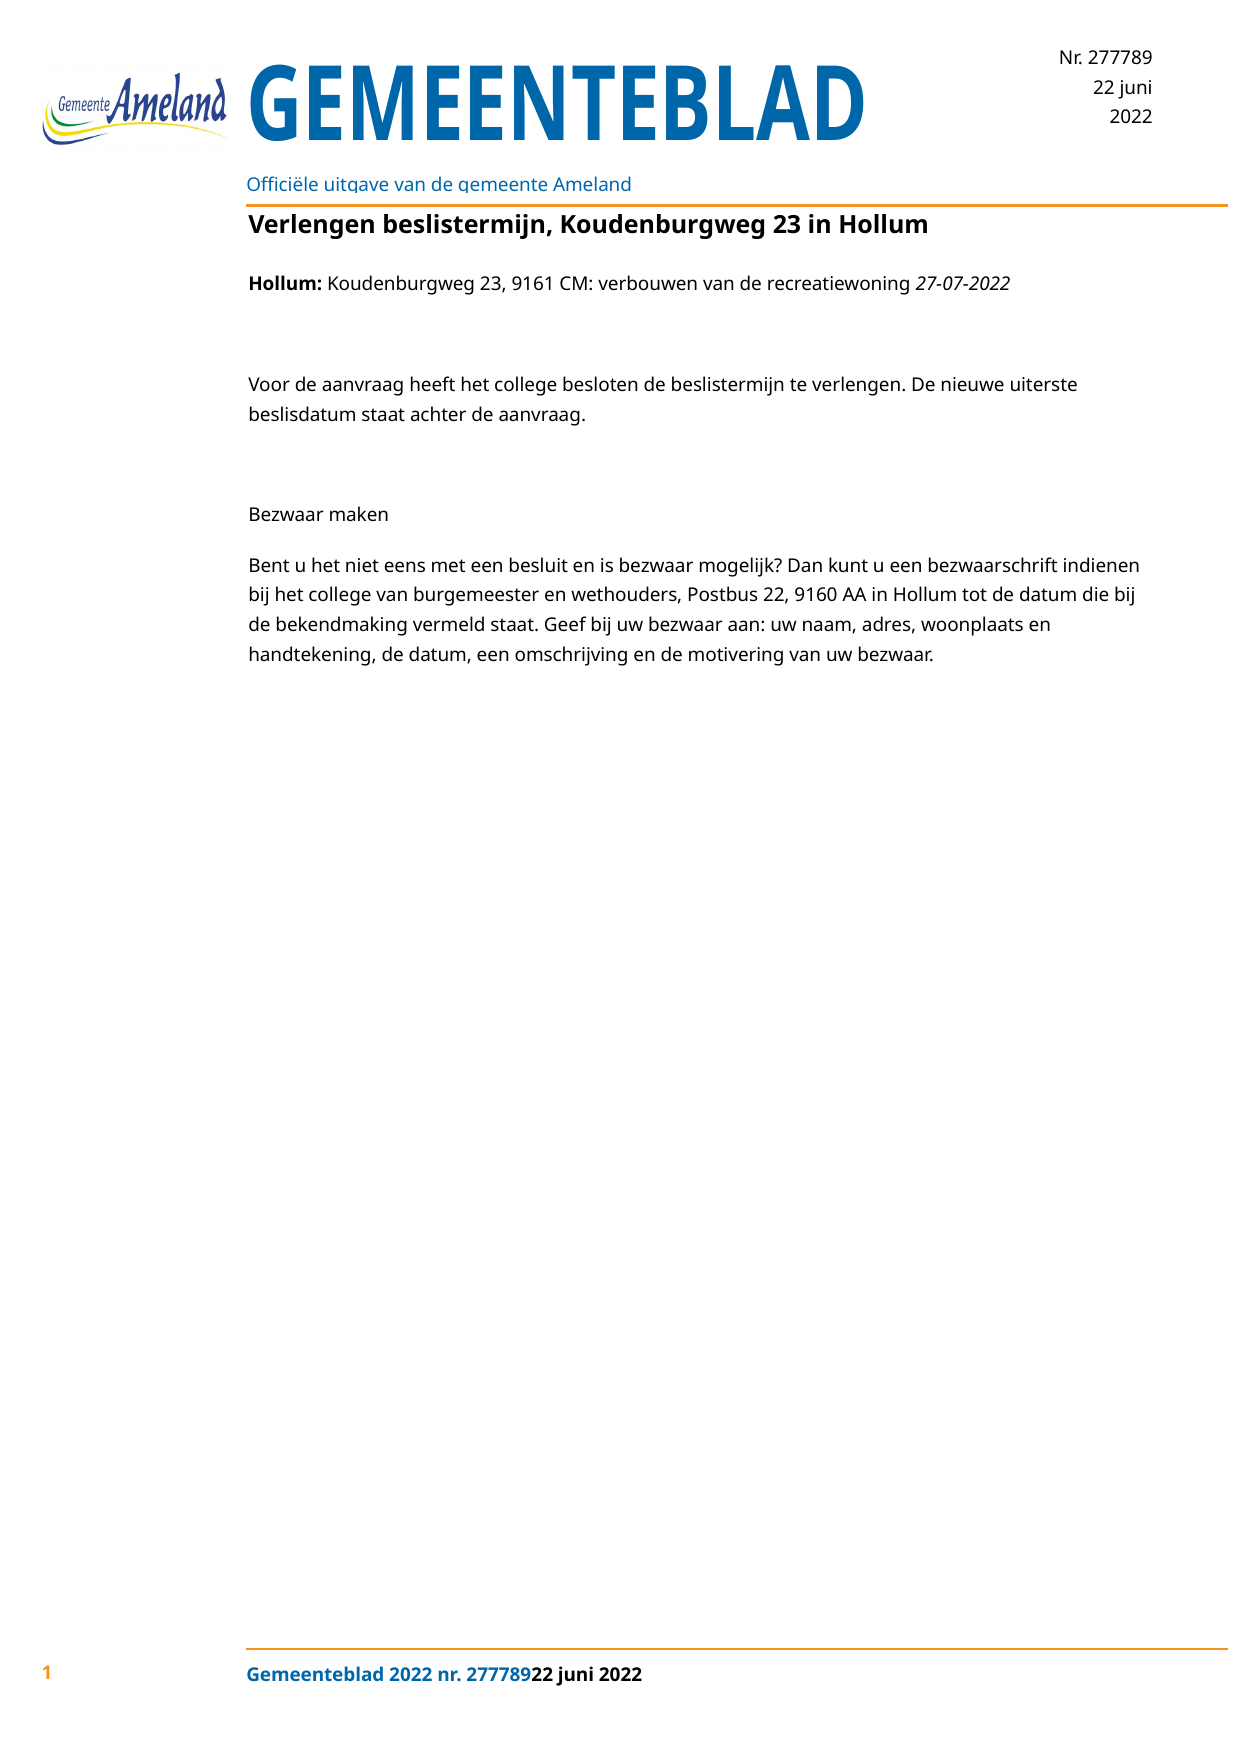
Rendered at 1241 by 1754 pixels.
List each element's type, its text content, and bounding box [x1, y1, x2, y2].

text Bezwaar maken [248, 502, 1152, 527]
text Voor de aanvraag heeft het college besloten de beslistermijn te verlengen. De nieuwe uiterste beslisdatum staat achter de aanvraag. [248, 371, 1152, 426]
picture [41, 47, 231, 172]
text Verlengen beslistermijn, Koudenburgweg 23 in Hollum [248, 207, 1152, 241]
text Bent u het niet eens met een besluit en is bezwaar mogelijk? Dan kunt u een bezwaarschrift indienen bij het college van burgemeester en wethouders, Postbus 22, 9160 AA in Hollum tot de datum die bij de bekendmaking vermeld staat. Geef bij uw bezwaar aan: uw naam, adres, woonplaats en handtekening, de datum, een omschrijving en de motivering van uw bezwaar. [248, 552, 1152, 666]
text Hollum: Koudenburgweg 23, 9161 CM: verbouwen van de recreatiewoning 27-07-2022 [248, 270, 1152, 296]
